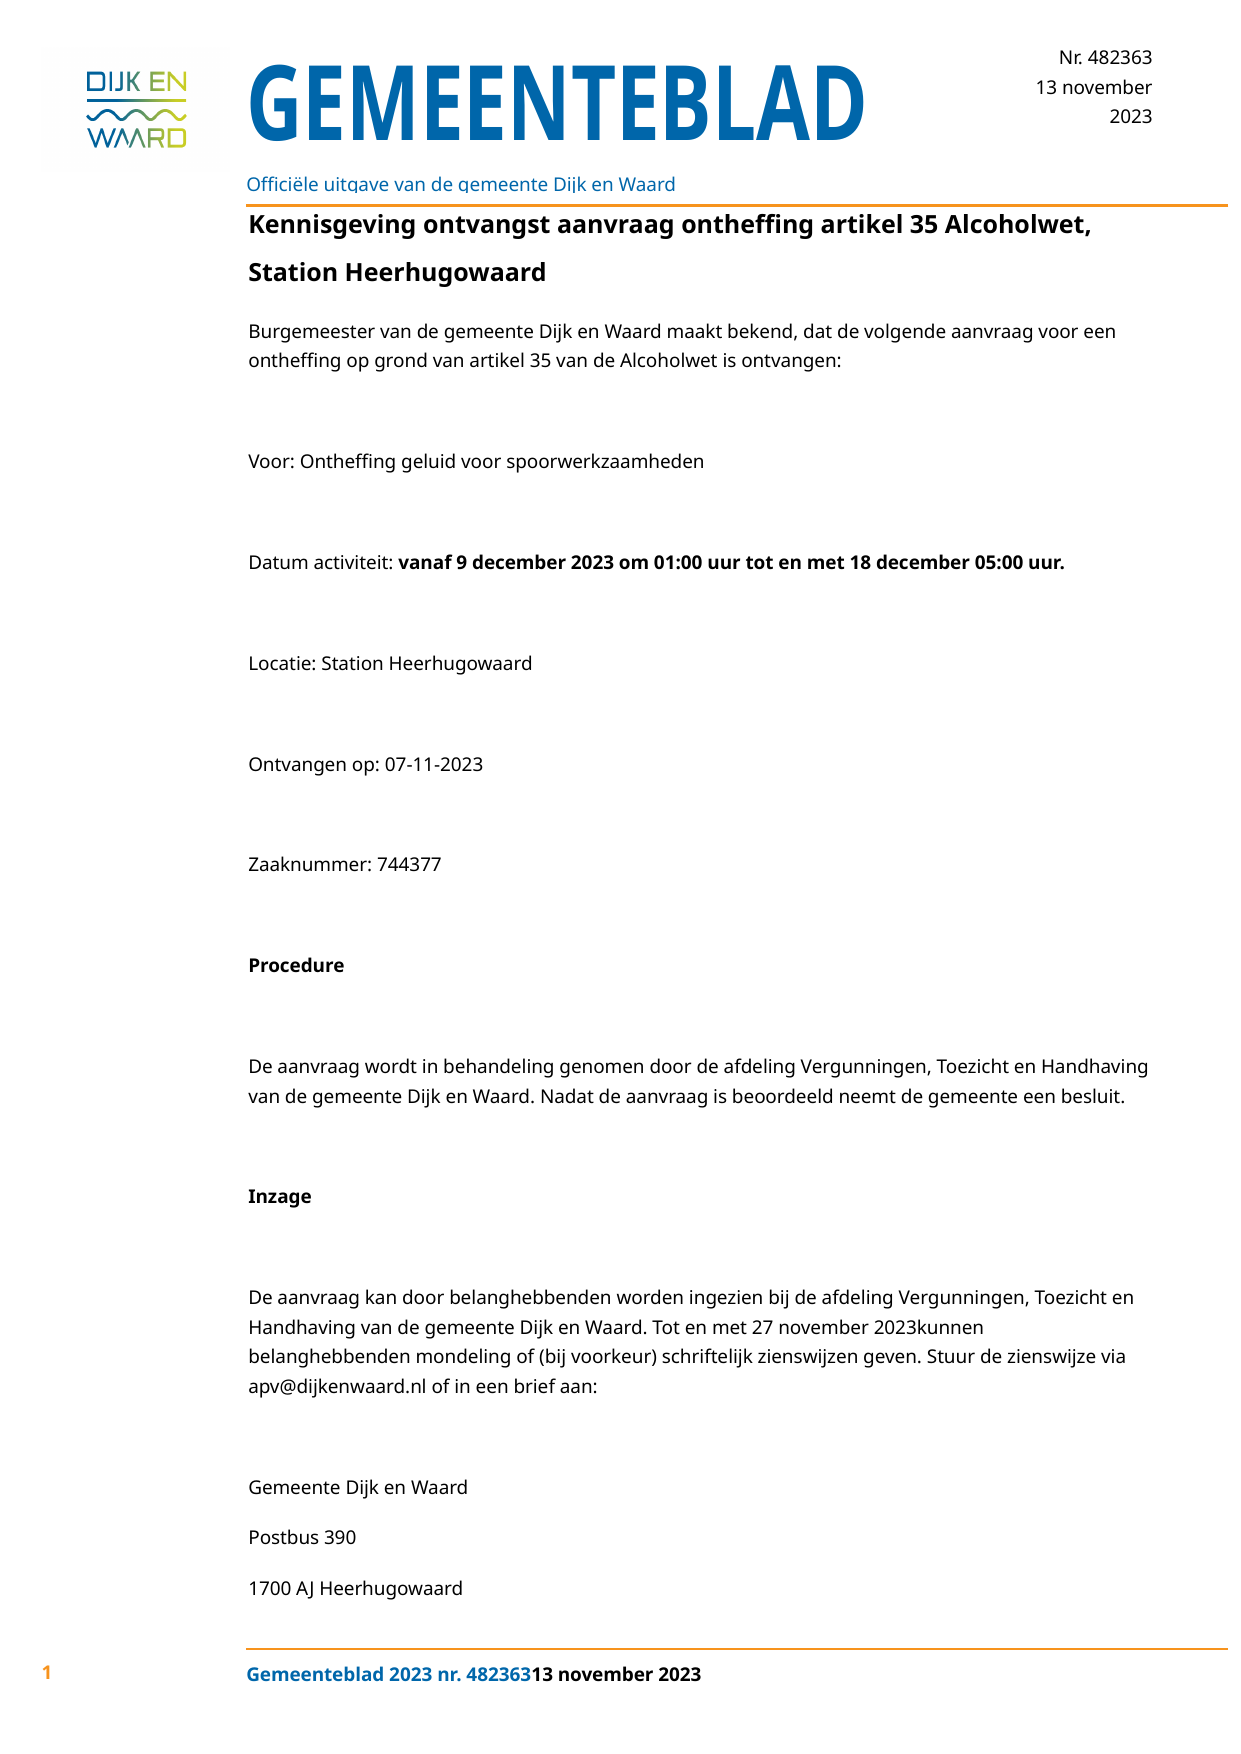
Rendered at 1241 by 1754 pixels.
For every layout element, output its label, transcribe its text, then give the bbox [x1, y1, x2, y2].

text Datum activiteit: vanaf 9 december 2023 om 01:00 uur tot en met 18 december 05:00 uur. [248, 549, 1152, 575]
text Postbus 390 [248, 1524, 1152, 1550]
text De aanvraag wordt in behandeling genomen door de afdeling Vergunningen, Toezicht en Handhaving van de gemeente Dijk en Waard. Nadat de aanvraag is beoordeeld neemt de gemeente een besluit. [248, 1053, 1152, 1109]
text Zaaknummer: 744377 [248, 852, 1152, 877]
text Locatie: Station Heerhugowaard [248, 650, 1152, 676]
picture [41, 47, 231, 172]
text Ontvangen op: 07-11-2023 [248, 751, 1152, 777]
text Gemeente Dijk en Waard [248, 1474, 1152, 1500]
text Procedure [248, 952, 1152, 978]
text De aanvraag kan door belanghebbenden worden ingezien bij de afdeling Vergunningen, Toezicht en Handhaving van de gemeente Dijk en Waard. Tot en met 27 november 2023kunnen belanghebbenden mondeling of (bij voorkeur) schriftelijk zienswijzen geven. Stuur de zienswijze via apv@dijkenwaard.nl of in een brief aan: [248, 1284, 1152, 1399]
text Voor: Ontheffing geluid voor spoorwerkzaamheden [248, 448, 1152, 474]
text Burgemeester van de gemeente Dijk en Waard maakt bekend, dat de volgende aanvraag voor een ontheffing op grond van artikel 35 van de Alcoholwet is ontvangen: [248, 318, 1152, 373]
text Inzage [248, 1184, 1152, 1209]
text Kennisgeving ontvangst aanvraag ontheffing artikel 35 Alcoholwet, Station Heerhugowaard [248, 207, 1152, 288]
text 1700 AJ Heerhugowaard [248, 1575, 1152, 1601]
